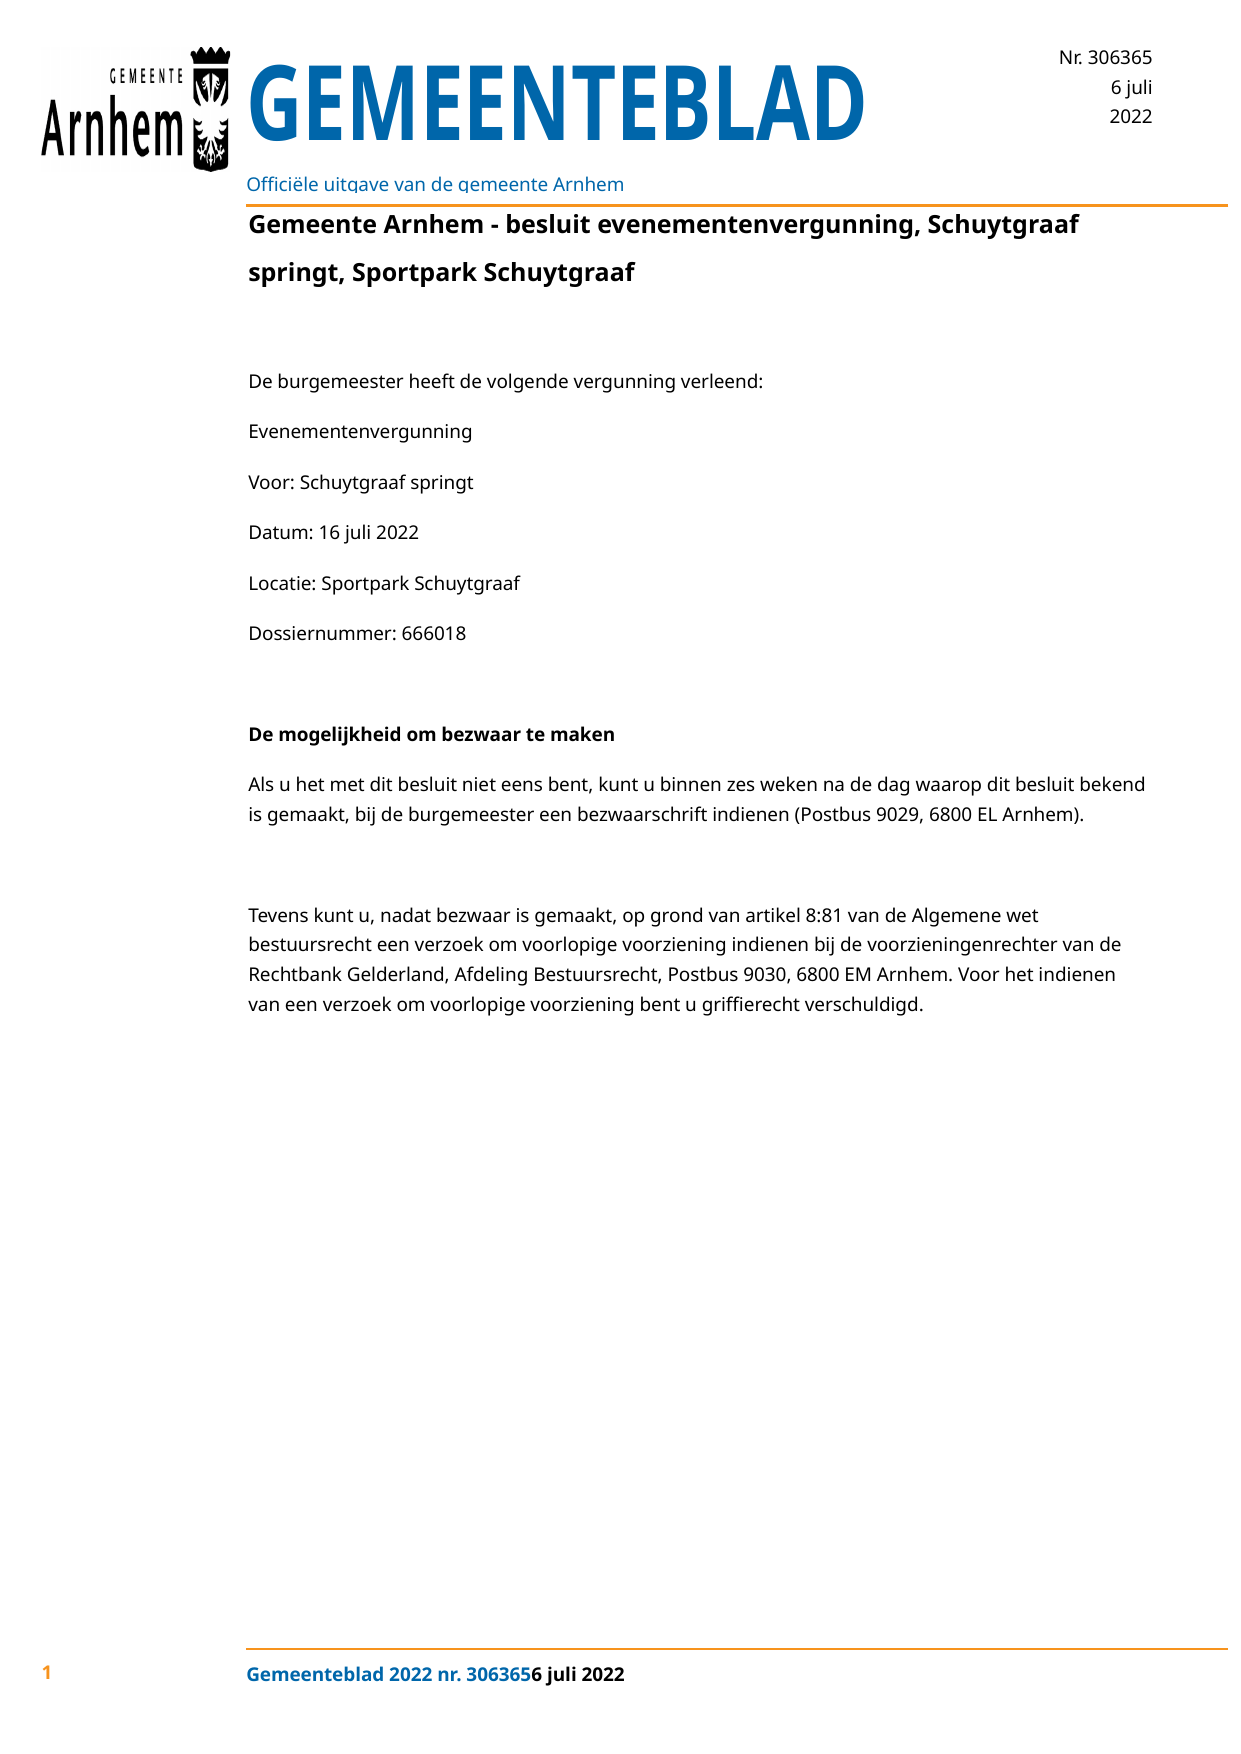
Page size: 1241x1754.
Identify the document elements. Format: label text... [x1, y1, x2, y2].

text Dossiernummer: 666018 [248, 620, 1152, 646]
text Datum: 16 juli 2022 [248, 519, 1152, 545]
text Gemeente Arnhem - besluit evenementenvergunning, Schuytgraaf springt, Sportpark Schuytgraaf [248, 207, 1152, 288]
text Evenementenvergunning [248, 419, 1152, 444]
text De burgemeester heeft de volgende vergunning verleend: [248, 368, 1152, 394]
picture [41, 47, 231, 172]
text De mogelijkheid om bezwaar te maken [248, 721, 1152, 747]
text Locatie: Sportpark Schuytgraaf [248, 570, 1152, 596]
text Als u het met dit besluit niet eens bent, kunt u binnen zes weken na de dag waarop dit besluit bekend is gemaakt, bij de burgemeester een bezwaarschrift indienen (Postbus 9029, 6800 EL Arnhem). [248, 772, 1152, 827]
text Tevens kunt u, nadat bezwaar is gemaakt, op grond van artikel 8:81 van de Algemene wet bestuursrecht een verzoek om voorlopige voorziening indienen bij de voorzieningenrechter van de Rechtbank Gelderland, Afdeling Bestuursrecht, Postbus 9030, 6800 EM Arnhem. Voor het indienen van een verzoek om voorlopige voorziening bent u griffierecht verschuldigd. [248, 902, 1152, 1017]
text Voor: Schuytgraaf springt [248, 469, 1152, 495]
